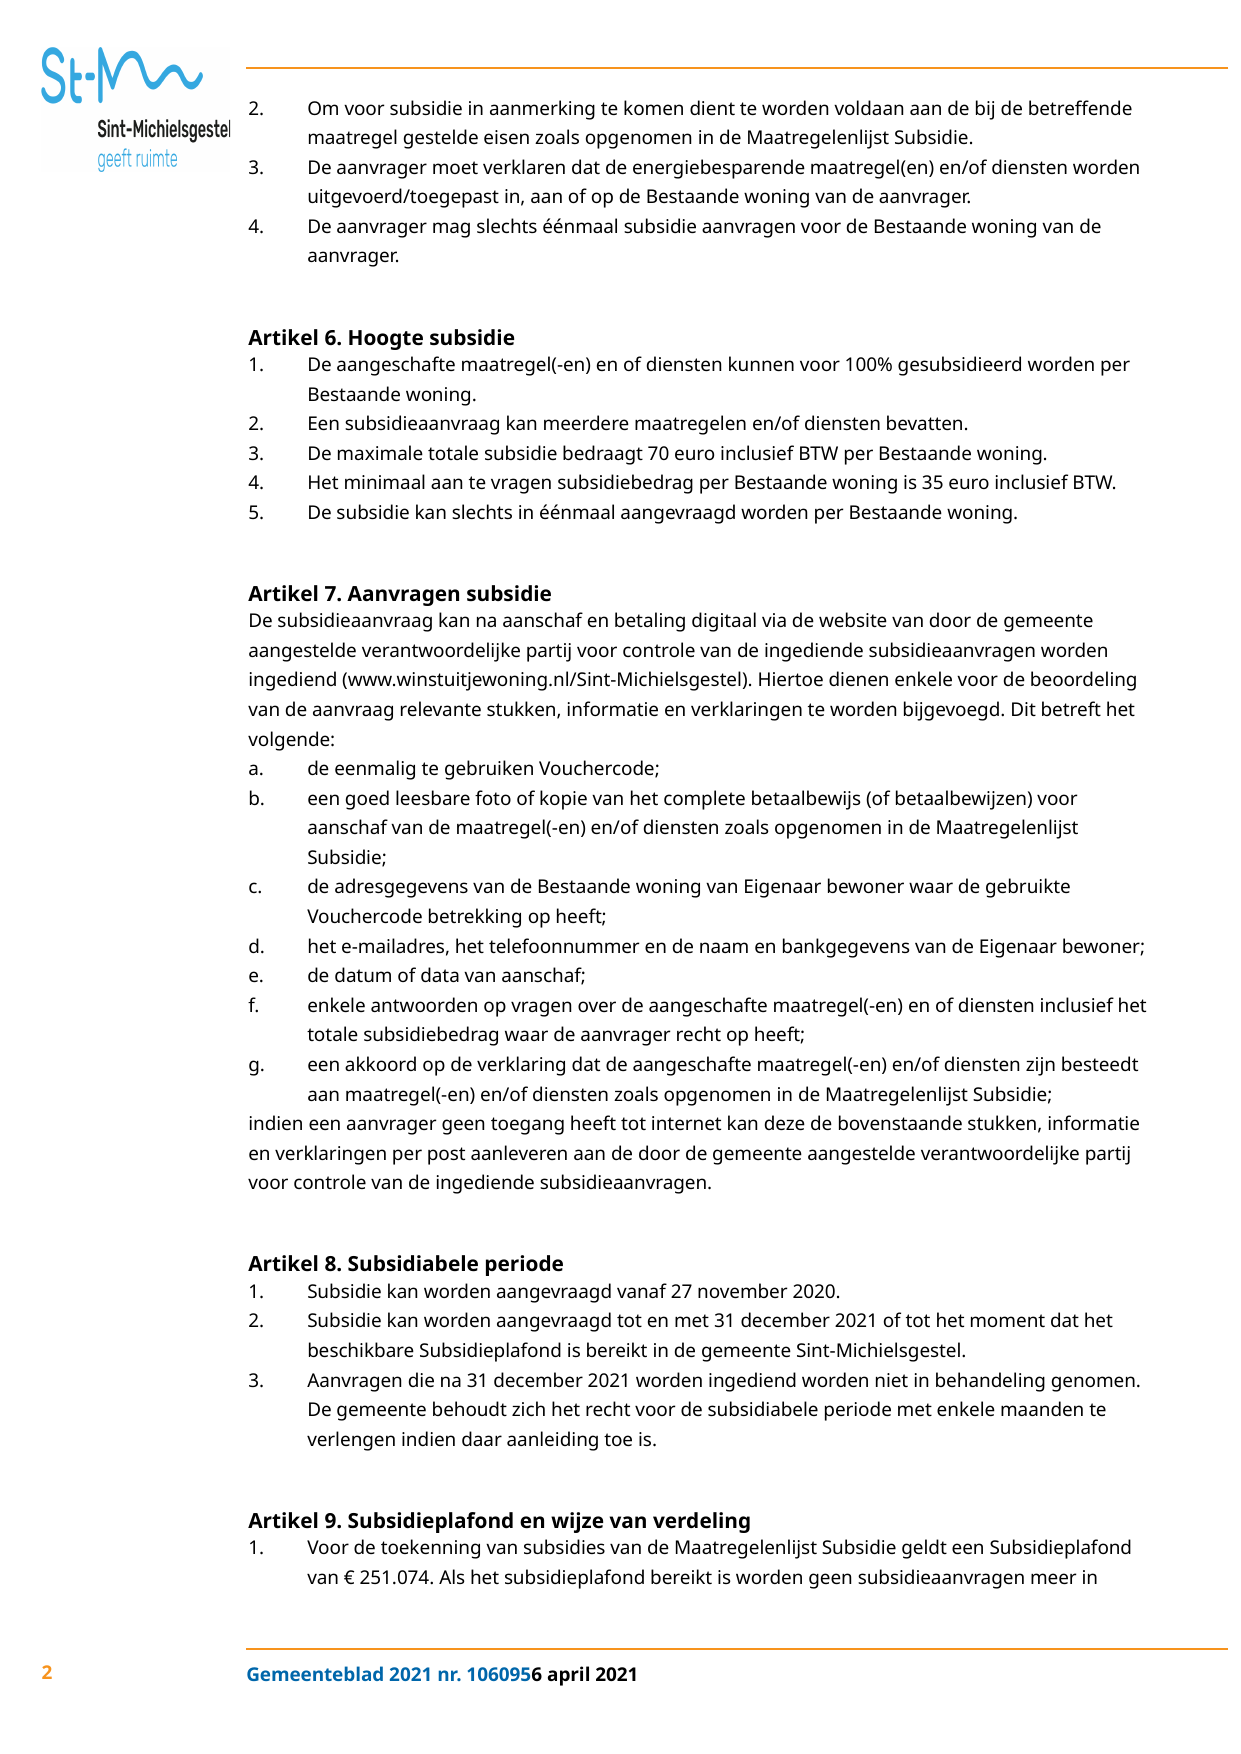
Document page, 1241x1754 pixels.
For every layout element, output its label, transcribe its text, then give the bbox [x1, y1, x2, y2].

list Een subsidieaanvraag kan meerdere maatregelen en/of diensten bevatten. [248, 410, 1152, 436]
list De maximale totale subsidie bedraagt 70 euro inclusief BTW per Bestaande woning. [248, 440, 1152, 466]
list de eenmalig te gebruiken Vouchercode; [248, 755, 1152, 781]
list de adresgegevens van de Bestaande woning van Eigenaar bewoner waar de gebruikte Vouchercode betrekking op heeft; [248, 874, 1152, 929]
list een goed leesbare foto of kopie van het complete betaalbewijs (of betaalbewijzen) voor aanschaf van de maatregel(-en) en/of diensten zoals opgenomen in de Maatregelenlijst Subsidie; [248, 785, 1152, 870]
list enkele antwoorden op vragen over de aangeschafte maatregel(-en) en of diensten inclusief het totale subsidiebedrag waar de aanvrager recht op heeft; [248, 992, 1152, 1047]
text De subsidieaanvraag kan na aanschaf en betaling digitaal via de website van door de gemeente aangestelde verantwoordelijke partij voor controle van de ingediende subsidieaanvragen worden ingediend (www.winstuitjewoning.nl/Sint-Michielsgestel). Hiertoe dienen enkele voor de beoordeling van de aanvraag relevante stukken, informatie en verklaringen te worden bijgevoegd. Dit betreft het volgende: [248, 607, 1152, 752]
list Aanvragen die na 31 december 2021 worden ingediend worden niet in behandeling genomen. De gemeente behoudt zich het recht voor de subsidiabele periode met enkele maanden te verlengen indien daar aanleiding toe is. [248, 1367, 1152, 1452]
list een akkoord op de verklaring dat de aangeschafte maatregel(-en) en/of diensten zijn besteedt aan maatregel(-en) en/of diensten zoals opgenomen in de Maatregelenlijst Subsidie; [248, 1051, 1152, 1107]
list De aangeschafte maatregel(-en) en of diensten kunnen voor 100% gesubsidieerd worden per Bestaande woning. [248, 351, 1152, 406]
list het e-mailadres, het telefoonnummer en de naam en bankgegevens van de Eigenaar bewoner; [248, 933, 1152, 959]
list De subsidie kan slechts in éénmaal aangevraagd worden per Bestaande woning. [248, 499, 1152, 525]
text Artikel 6. Hoogte subsidie [248, 323, 1152, 351]
text Artikel 7. Aanvragen subsidie [248, 579, 1152, 607]
text indien een aanvrager geen toegang heeft tot internet kan deze de bovenstaande stukken, informatie en verklaringen per post aanleveren aan de door de gemeente aangestelde verantwoordelijke partij voor controle van de ingediende subsidieaanvragen. [248, 1110, 1152, 1195]
picture [41, 47, 231, 172]
list De aanvrager moet verklaren dat de energiebesparende maatregel(en) en/of diensten worden uitgevoerd/toegepast in, aan of op de Bestaande woning van de aanvrager. [248, 154, 1152, 209]
list Subsidie kan worden aangevraagd vanaf 27 november 2020. [248, 1278, 1152, 1304]
list de datum of data van aanschaf; [248, 962, 1152, 988]
list Voor de toekenning van subsidies van de Maatregelenlijst Subsidie geldt een Subsidieplafond van € 251.074. Als het subsidieplafond bereikt is worden geen subsidieaanvragen meer in [248, 1534, 1152, 1590]
text Artikel 9. Subsidieplafond en wijze van verdeling [248, 1506, 1152, 1534]
text Artikel 8. Subsidiabele periode [248, 1249, 1152, 1278]
list Het minimaal aan te vragen subsidiebedrag per Bestaande woning is 35 euro inclusief BTW. [248, 469, 1152, 495]
list Subsidie kan worden aangevraagd tot en met 31 december 2021 of tot het moment dat het beschikbare Subsidieplafond is bereikt in de gemeente Sint-Michielsgestel. [248, 1308, 1152, 1363]
list Om voor subsidie in aanmerking te komen dient te worden voldaan aan de bij de betreffende maatregel gestelde eisen zoals opgenomen in de Maatregelenlijst Subsidie. [248, 95, 1152, 150]
list De aanvrager mag slechts éénmaal subsidie aanvragen voor de Bestaande woning van de aanvrager. [248, 213, 1152, 268]
